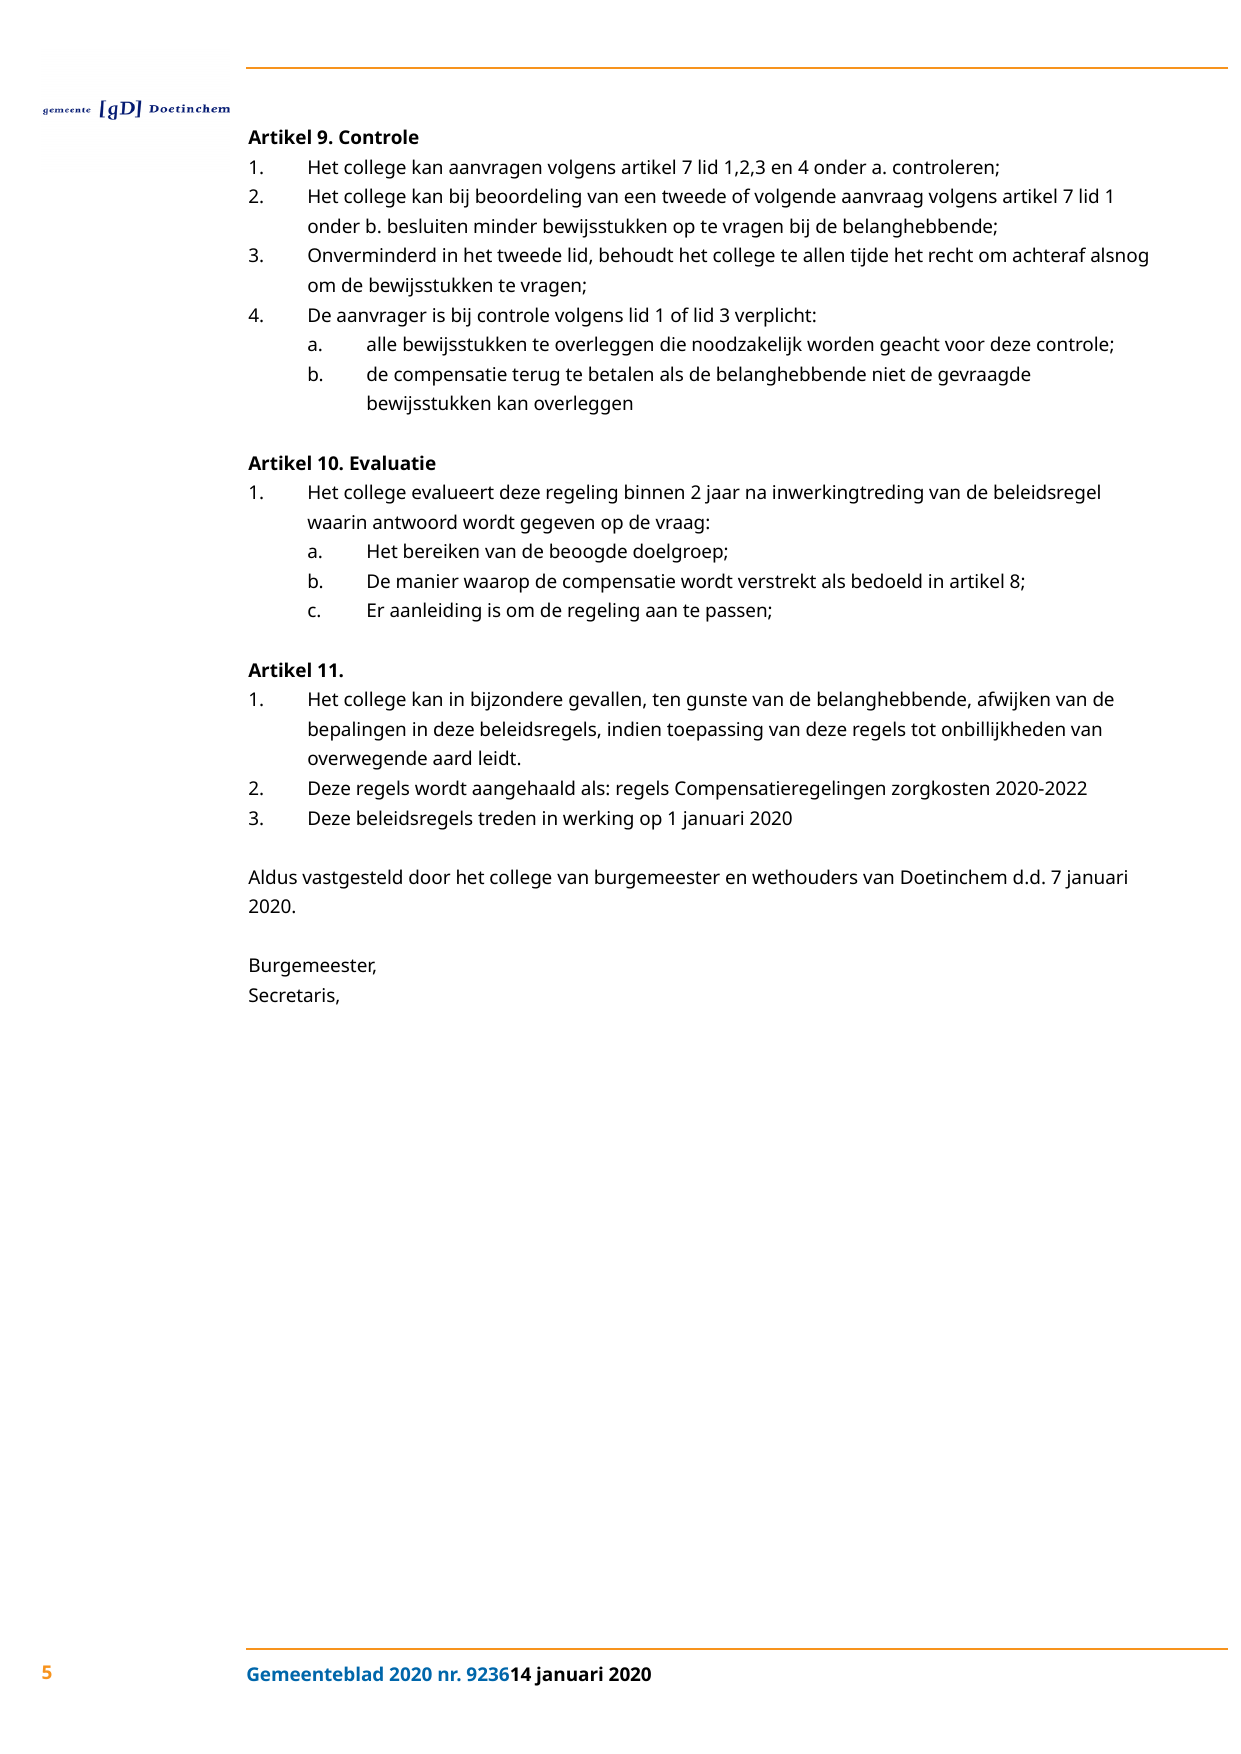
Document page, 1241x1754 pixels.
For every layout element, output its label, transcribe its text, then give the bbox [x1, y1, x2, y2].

list Deze regels wordt aangehaald als: regels Compensatieregelingen zorgkosten 2020-2022 [248, 775, 1152, 801]
list Het college evalueert deze regeling binnen 2 jaar na inwerkingtreding van de beleidsregel waarin antwoord wordt gegeven op de vraag: [248, 479, 1152, 535]
list Er aanleiding is om de regeling aan te passen; [307, 598, 1152, 623]
list alle bewijsstukken te overleggen die noodzakelijk worden geacht voor deze controle; [307, 331, 1152, 357]
list Deze beleidsregels treden in werking op 1 januari 2020 [248, 805, 1152, 831]
text Artikel 10. Evaluatie [248, 450, 1152, 476]
text Artikel 11. [248, 657, 1152, 683]
list Het college kan bij beoordeling van een tweede of volgende aanvraag volgens artikel 7 lid 1 onder b. besluiten minder bewijsstukken op te vragen bij de belanghebbende; [248, 183, 1152, 239]
text Artikel 9. Controle [248, 124, 1152, 150]
list Het college kan in bijzondere gevallen, ten gunste van de belanghebbende, afwijken van de bepalingen in deze beleidsregels, indien toepassing van deze regels tot onbillijkheden van overwegende aard leidt. [248, 686, 1152, 771]
list Het bereiken van de beoogde doelgroep; [307, 538, 1152, 564]
picture [41, 47, 231, 172]
text Aldus vastgesteld door het college van burgemeester en wethouders van Doetinchem d.d. 7 januari 2020. [248, 864, 1152, 919]
list de compensatie terug te betalen als de belanghebbende niet de gevraagde bewijsstukken kan overleggen [307, 361, 1152, 416]
list Onverminderd in het tweede lid, behoudt het college te allen tijde het recht om achteraf alsnog om de bewijsstukken te vragen; [248, 243, 1152, 298]
text Secretaris, [248, 982, 1152, 1008]
list De aanvrager is bij controle volgens lid 1 of lid 3 verplicht: [248, 302, 1152, 328]
text Burgemeester, [248, 953, 1152, 978]
list Het college kan aanvragen volgens artikel 7 lid 1,2,3 en 4 onder a. controleren; [248, 154, 1152, 180]
list De manier waarop de compensatie wordt verstrekt als bedoeld in artikel 8; [307, 568, 1152, 594]
